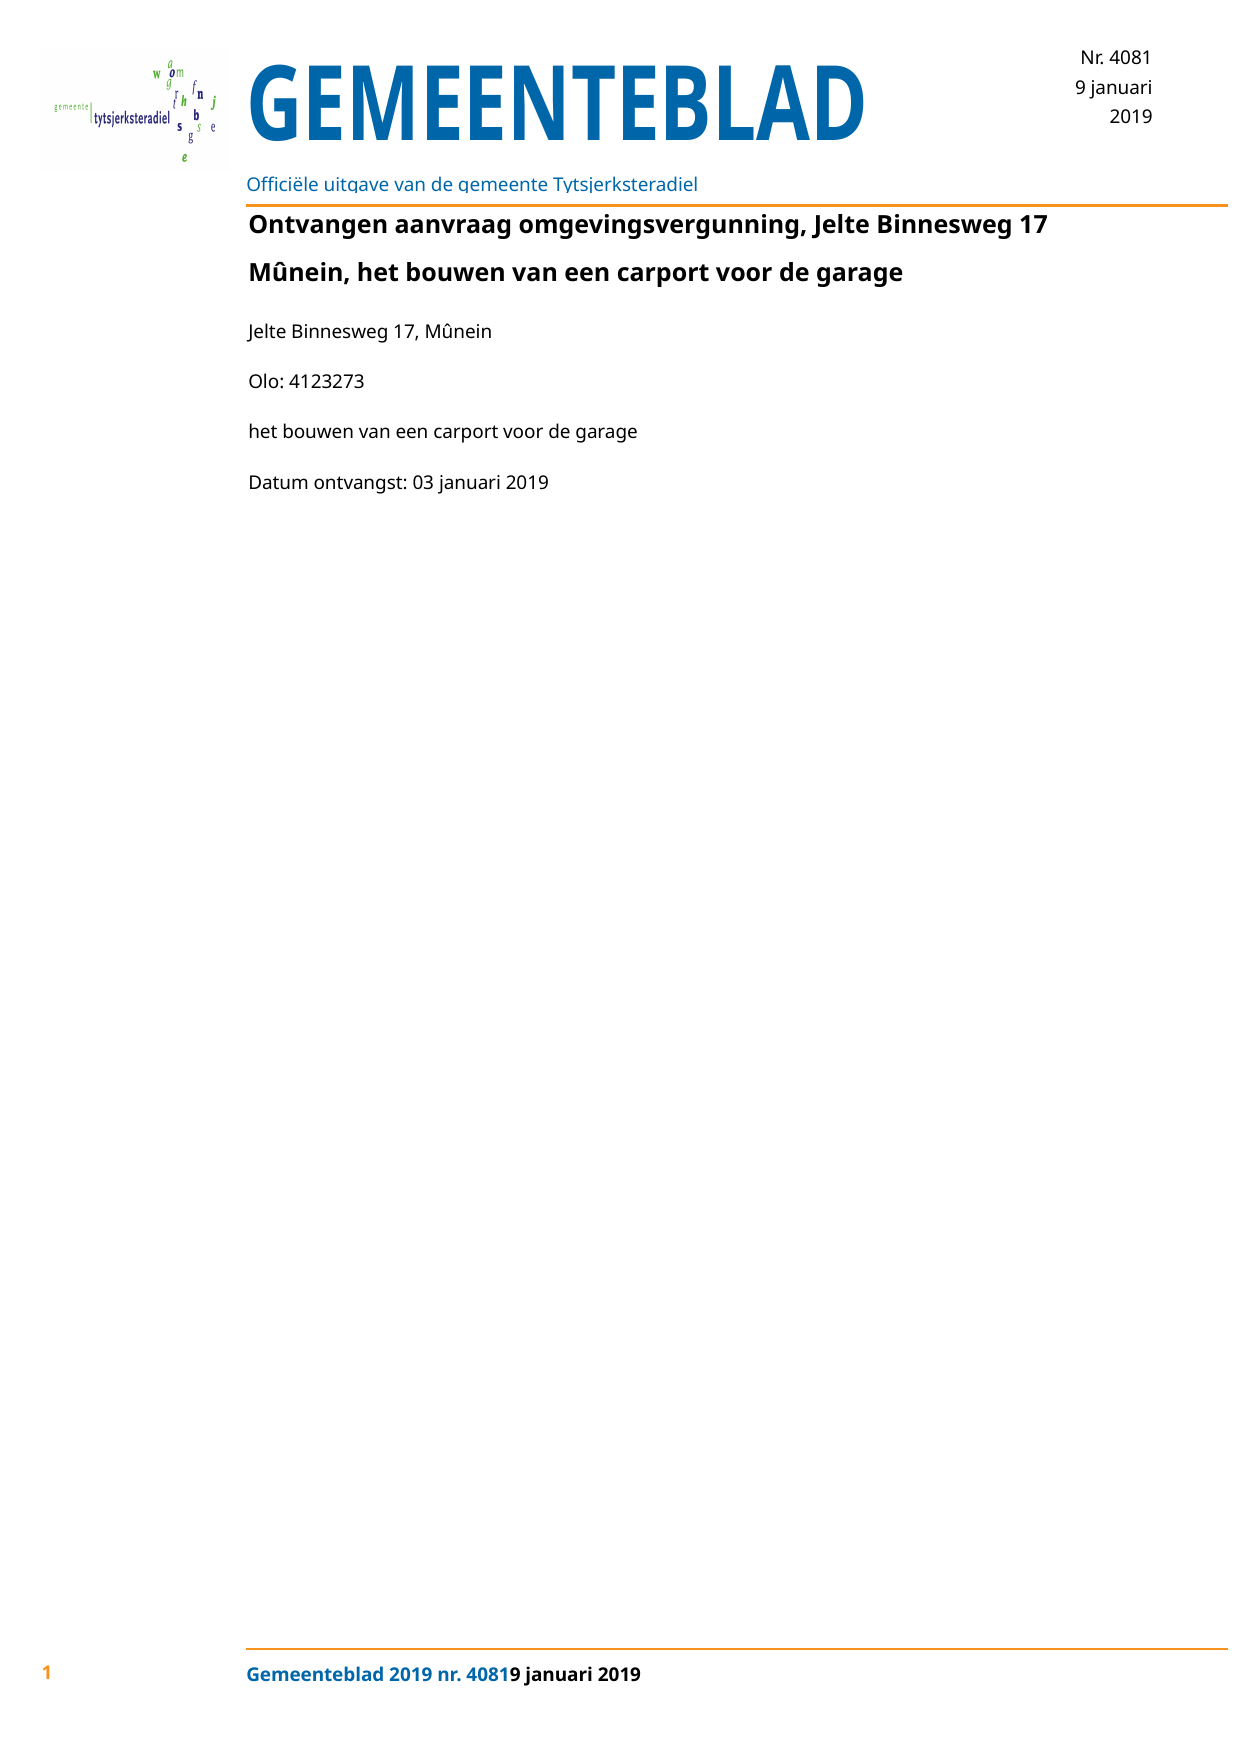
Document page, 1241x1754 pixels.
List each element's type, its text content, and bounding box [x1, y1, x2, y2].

text Ontvangen aanvraag omgevingsvergunning, Jelte Binnesweg 17 Mûnein, het bouwen van een carport voor de garage [248, 207, 1152, 288]
picture [41, 47, 231, 172]
text het bouwen van een carport voor de garage [248, 419, 1152, 444]
text Jelte Binnesweg 17, Mûnein [248, 318, 1152, 344]
text Datum ontvangst: 03 januari 2019 [248, 469, 1152, 495]
text Olo: 4123273 [248, 368, 1152, 394]
